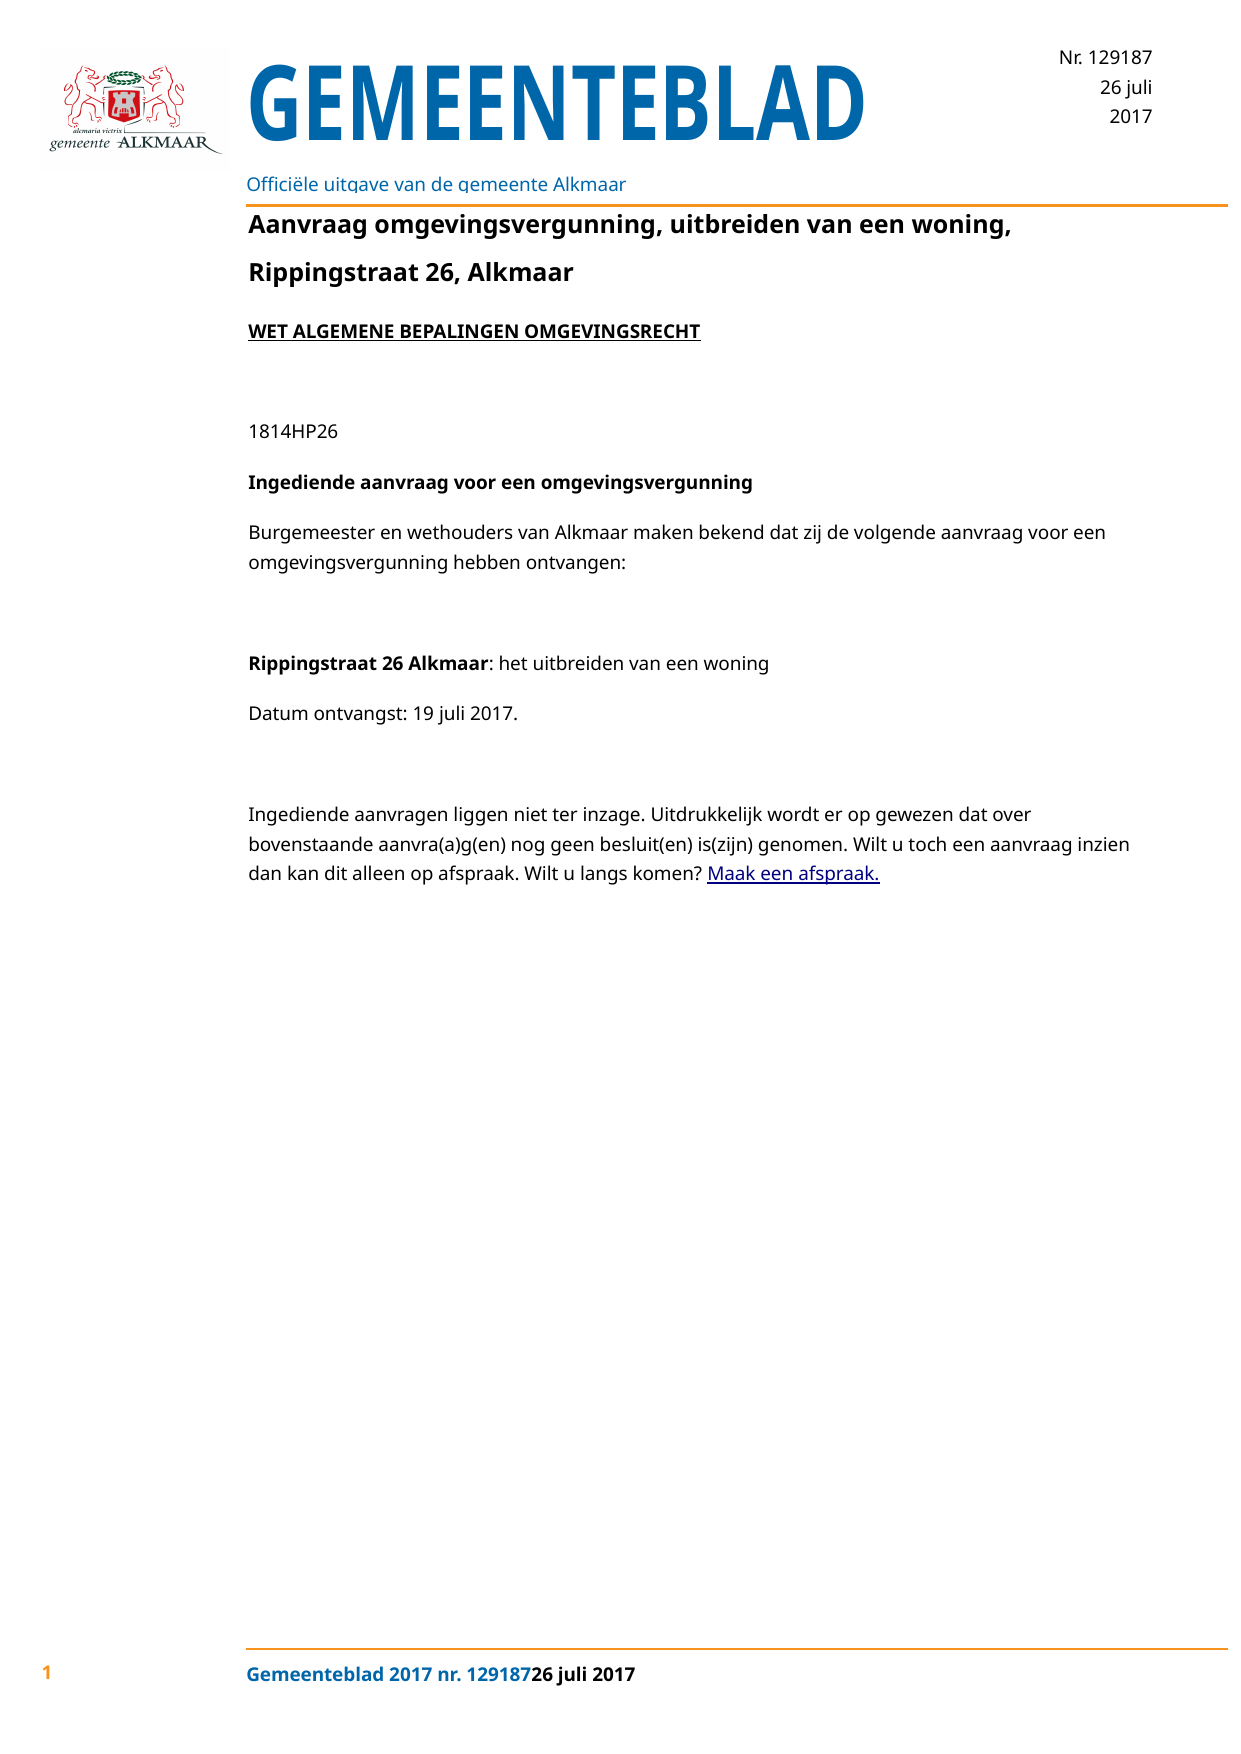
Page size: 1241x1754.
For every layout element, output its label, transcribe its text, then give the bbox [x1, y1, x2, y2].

text 1814HP26 [248, 419, 1152, 444]
text Ingediende aanvraag voor een omgevingsvergunning [248, 469, 1152, 495]
text Rippingstraat 26 Alkmaar: het uitbreiden van een woning [248, 650, 1152, 676]
text Aanvraag omgevingsvergunning, uitbreiden van een woning, Rippingstraat 26, Alkmaar [248, 207, 1152, 288]
text Burgemeester en wethouders van Alkmaar maken bekend dat zij de volgende aanvraag voor een omgevingsvergunning hebben ontvangen: [248, 519, 1152, 575]
text Datum ontvangst: 19 juli 2017. [248, 700, 1152, 726]
text WET ALGEMENE BEPALINGEN OMGEVINGSRECHT [248, 318, 1152, 344]
text Ingediende aanvragen liggen niet ter inzage. Uitdrukkelijk wordt er op gewezen dat over bovenstaande aanvra(a)g(en) nog geen besluit(en) is(zijn) genomen. Wilt u toch een aanvraag inzien dan kan dit alleen op afspraak. Wilt u langs komen? Maak een afspraak. [248, 801, 1152, 886]
picture [41, 47, 231, 172]
